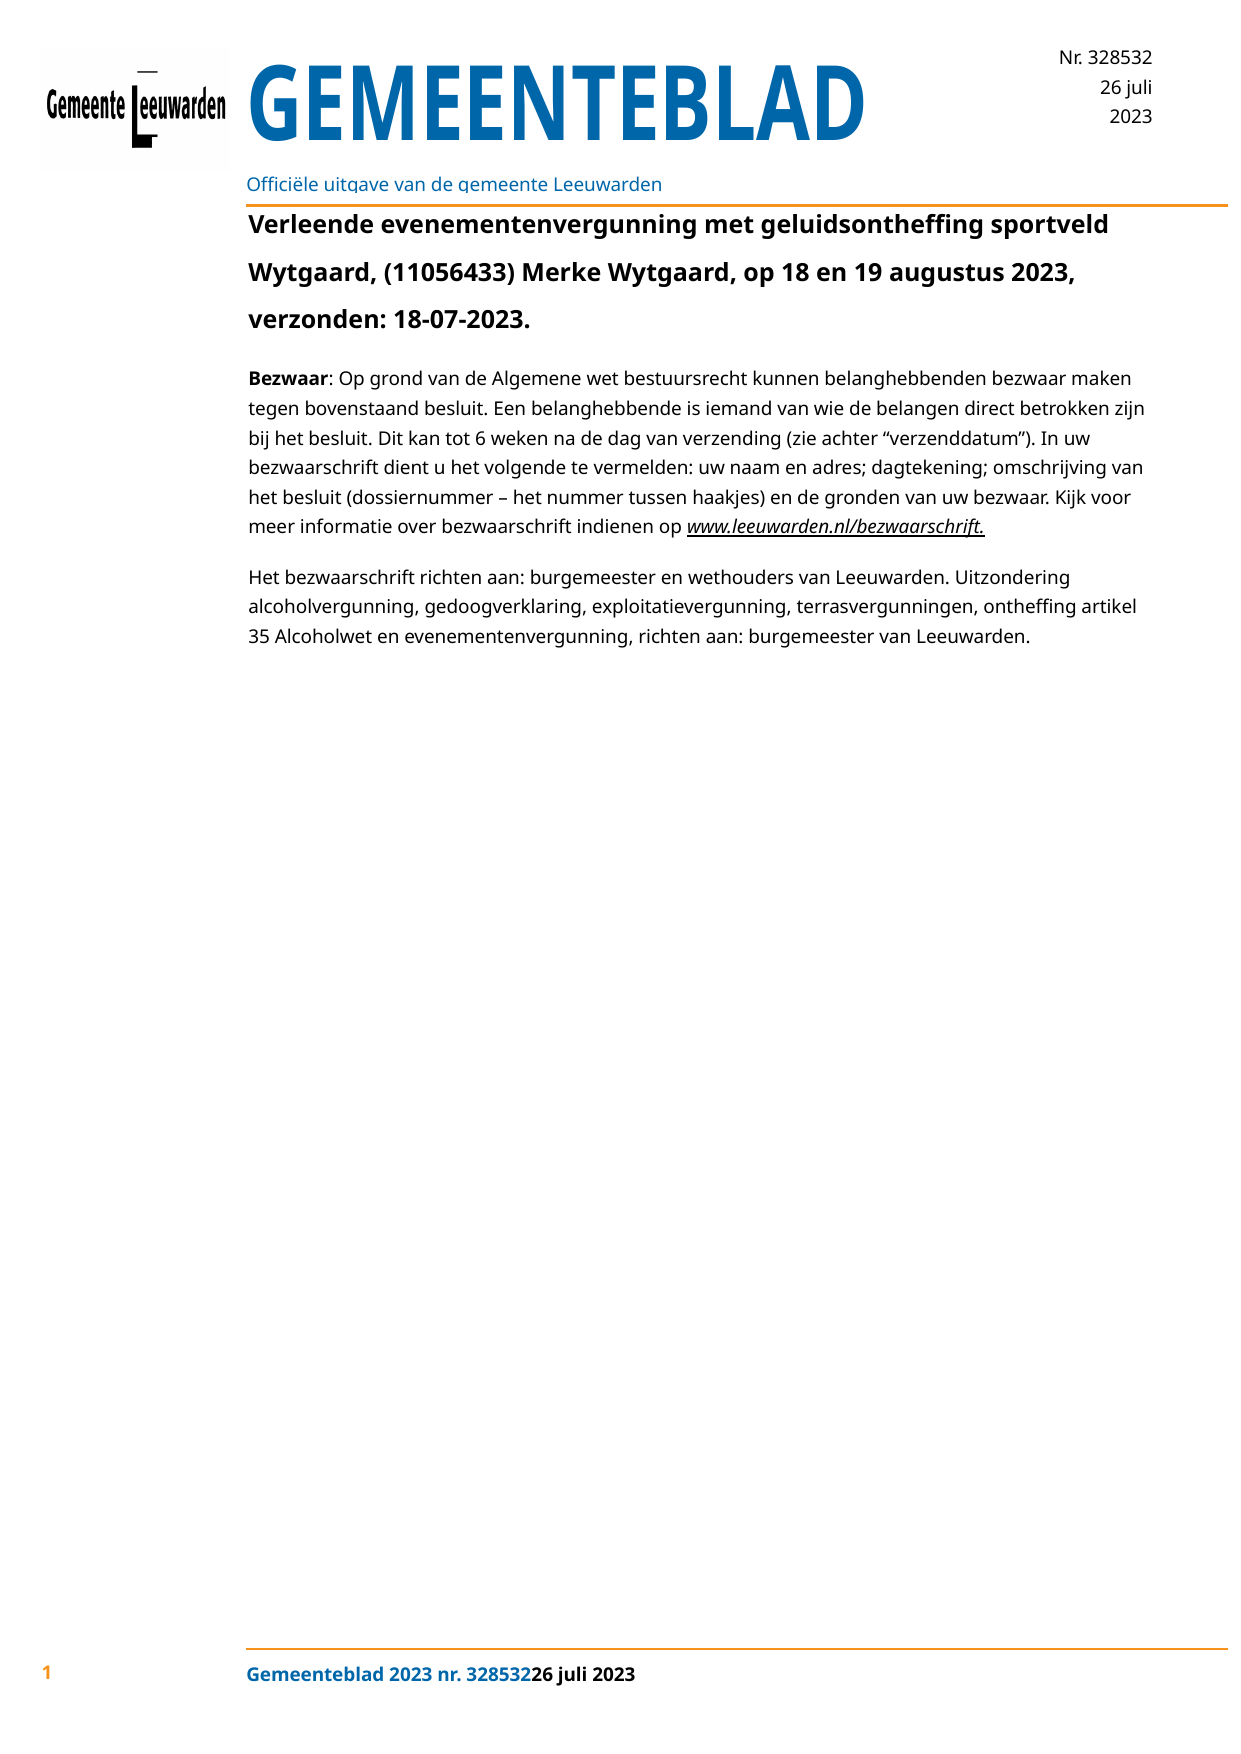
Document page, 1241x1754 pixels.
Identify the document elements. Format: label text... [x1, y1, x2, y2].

picture [41, 47, 231, 172]
text Het bezwaarschrift richten aan: burgemeester en wethouders van Leeuwarden. Uitzondering alcoholvergunning, gedoogverklaring, exploitatievergunning, terrasvergunningen, ontheffing artikel 35 Alcoholwet en evenementenvergunning, richten aan: burgemeester van Leeuwarden. [248, 564, 1152, 649]
text Bezwaar: Op grond van de Algemene wet bestuursrecht kunnen belanghebbenden bezwaar maken tegen bovenstaand besluit. Een belanghebbende is iemand van wie de belangen direct betrokken zijn bij het besluit. Dit kan tot 6 weken na de dag van verzending (zie achter “verzenddatum”). In uw bezwaarschrift dient u het volgende te vermelden: uw naam en adres; dagtekening; omschrijving van het besluit (dossiernummer – het nummer tussen haakjes) en de gronden van uw bezwaar. Kijk voor meer informatie over bezwaarschrift indienen op www.leeuwarden.nl/bezwaarschrift. [248, 366, 1152, 539]
text Verleende evenementenvergunning met geluidsontheffing sportveld Wytgaard, (11056433) Merke Wytgaard, op 18 en 19 augustus 2023, verzonden: 18-07-2023. [248, 207, 1152, 336]
